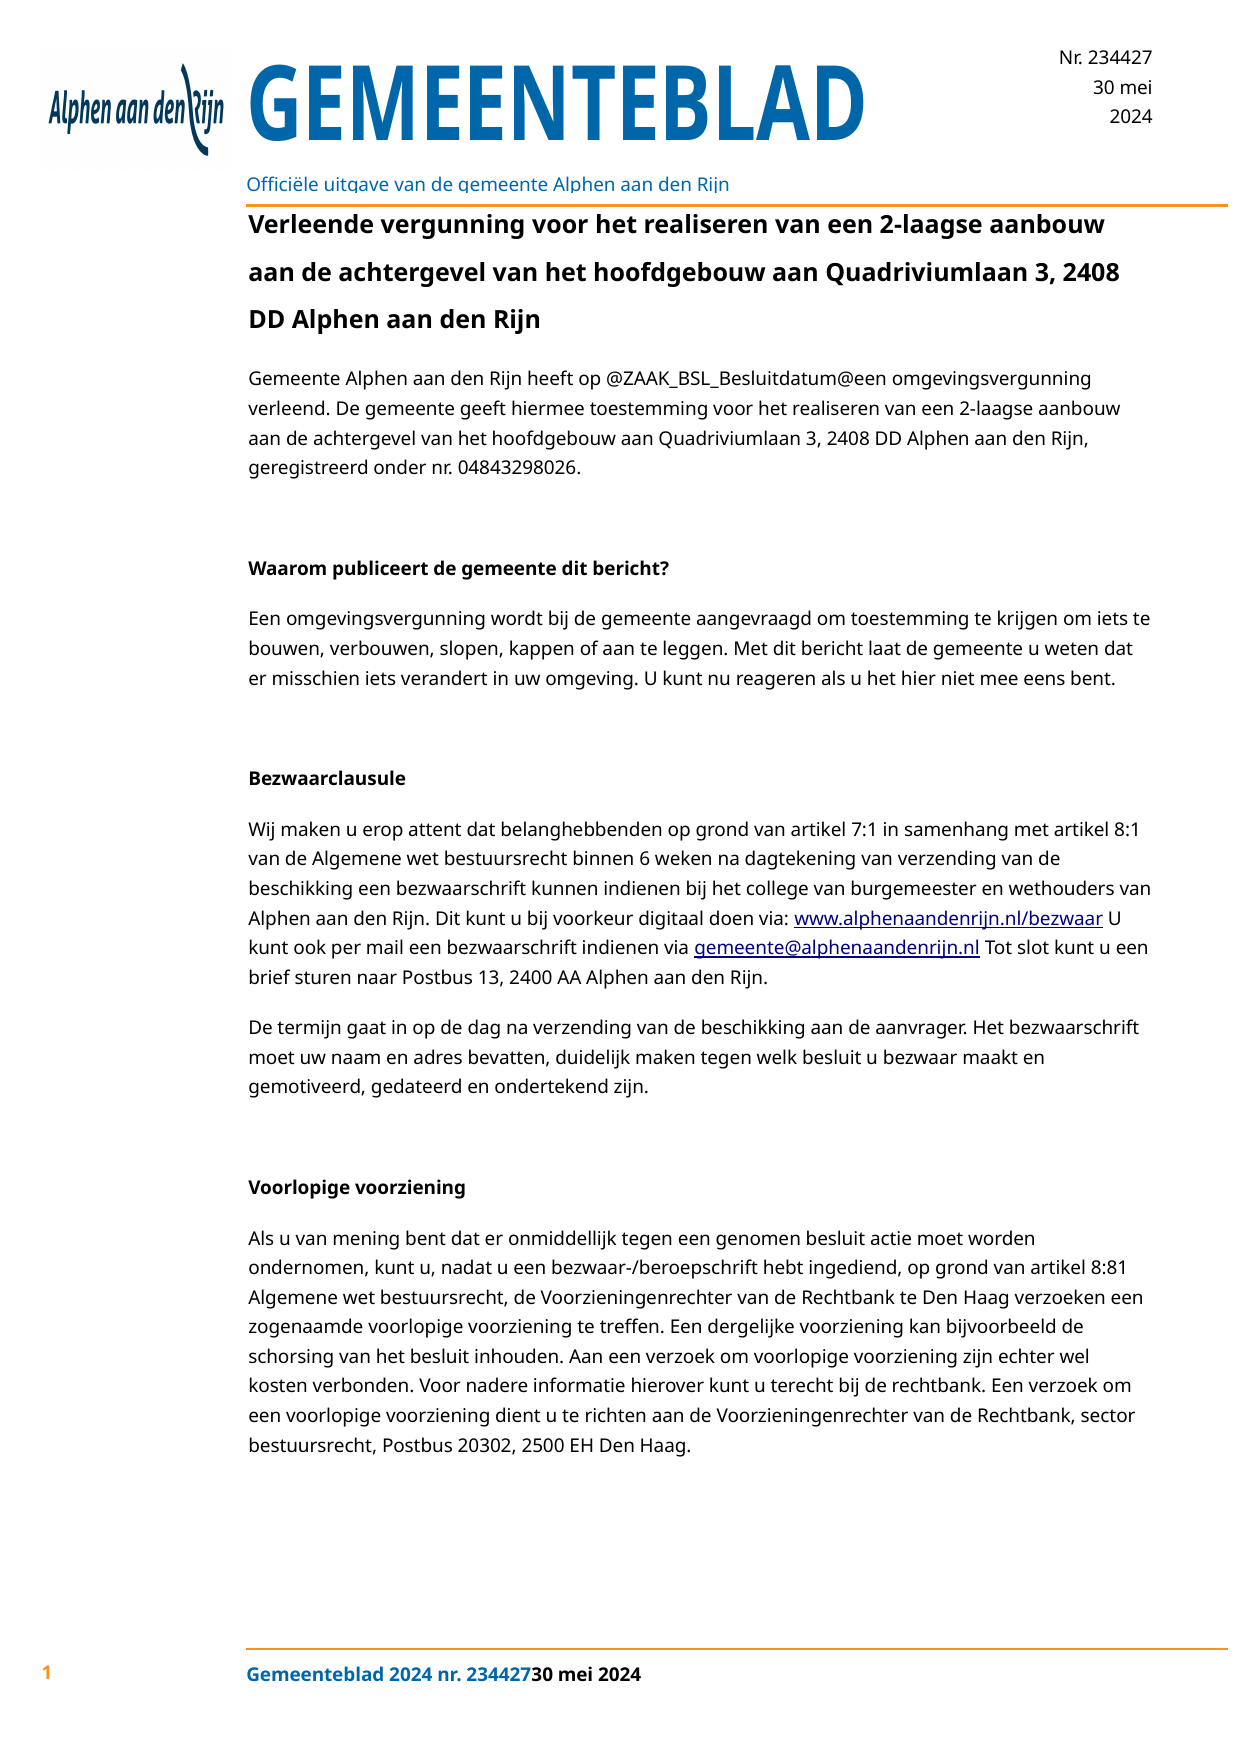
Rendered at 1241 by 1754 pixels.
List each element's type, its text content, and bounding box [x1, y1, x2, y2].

text Gemeente Alphen aan den Rijn heeft op @ZAAK_BSL_Besluitdatum@een omgevingsvergunning verleend. De gemeente geeft hiermee toestemming voor het realiseren van een 2-laagse aanbouw aan de achtergevel van het hoofdgebouw aan Quadriviumlaan 3, 2408 DD Alphen aan den Rijn, geregistreerd onder nr. 04843298026. [248, 366, 1152, 480]
text Bezwaarclausule [248, 766, 1152, 791]
picture [41, 47, 231, 172]
text Verleende vergunning voor het realiseren van een 2-laagse aanbouw aan de achtergevel van het hoofdgebouw aan Quadriviumlaan 3, 2408 DD Alphen aan den Rijn [248, 207, 1152, 336]
text Waarom publiceert de gemeente dit bericht? [248, 555, 1152, 581]
text Als u van mening bent dat er onmiddellijk tegen een genomen besluit actie moet worden ondernomen, kunt u, nadat u een bezwaar-/beroepschrift hebt ingediend, op grond van artikel 8:81 Algemene wet bestuursrecht, de Voorzieningenrechter van de Rechtbank te Den Haag verzoeken een zogenaamde voorlopige voorziening te treffen. Een dergelijke voorziening kan bijvoorbeeld de schorsing van het besluit inhouden. Aan een verzoek om voorlopige voorziening zijn echter wel kosten verbonden. Voor nadere informatie hierover kunt u terecht bij de rechtbank. Een verzoek om een voorlopige voorziening dient u te richten aan de Voorzieningenrechter van de Rechtbank, sector bestuursrecht, Postbus 20302, 2500 EH Den Haag. [248, 1225, 1152, 1457]
text De termijn gaat in op de dag na verzending van de beschikking aan de aanvrager. Het bezwaarschrift moet uw naam en adres bevatten, duidelijk maken tegen welk besluit u bezwaar maakt en gemotiveerd, gedateerd en ondertekend zijn. [248, 1014, 1152, 1099]
text Voorlopige voorziening [248, 1174, 1152, 1200]
text Wij maken u erop attent dat belanghebbenden op grond van artikel 7:1 in samenhang met artikel 8:1 van de Algemene wet bestuursrecht binnen 6 weken na dagtekening van verzending van de beschikking een bezwaarschrift kunnen indienen bij het college van burgemeester en wethouders van Alphen aan den Rijn. Dit kunt u bij voorkeur digitaal doen via: www.alphenaandenrijn.nl/bezwaar U kunt ook per mail een bezwaarschrift indienen via gemeente@alphenaandenrijn.nl Tot slot kunt u een brief sturen naar Postbus 13, 2400 AA Alphen aan den Rijn. [248, 816, 1152, 989]
text Een omgevingsvergunning wordt bij de gemeente aangevraagd om toestemming te krijgen om iets te bouwen, verbouwen, slopen, kappen of aan te leggen. Met dit bericht laat de gemeente u weten dat er misschien iets verandert in uw omgeving. U kunt nu reageren als u het hier niet mee eens bent. [248, 606, 1152, 690]
